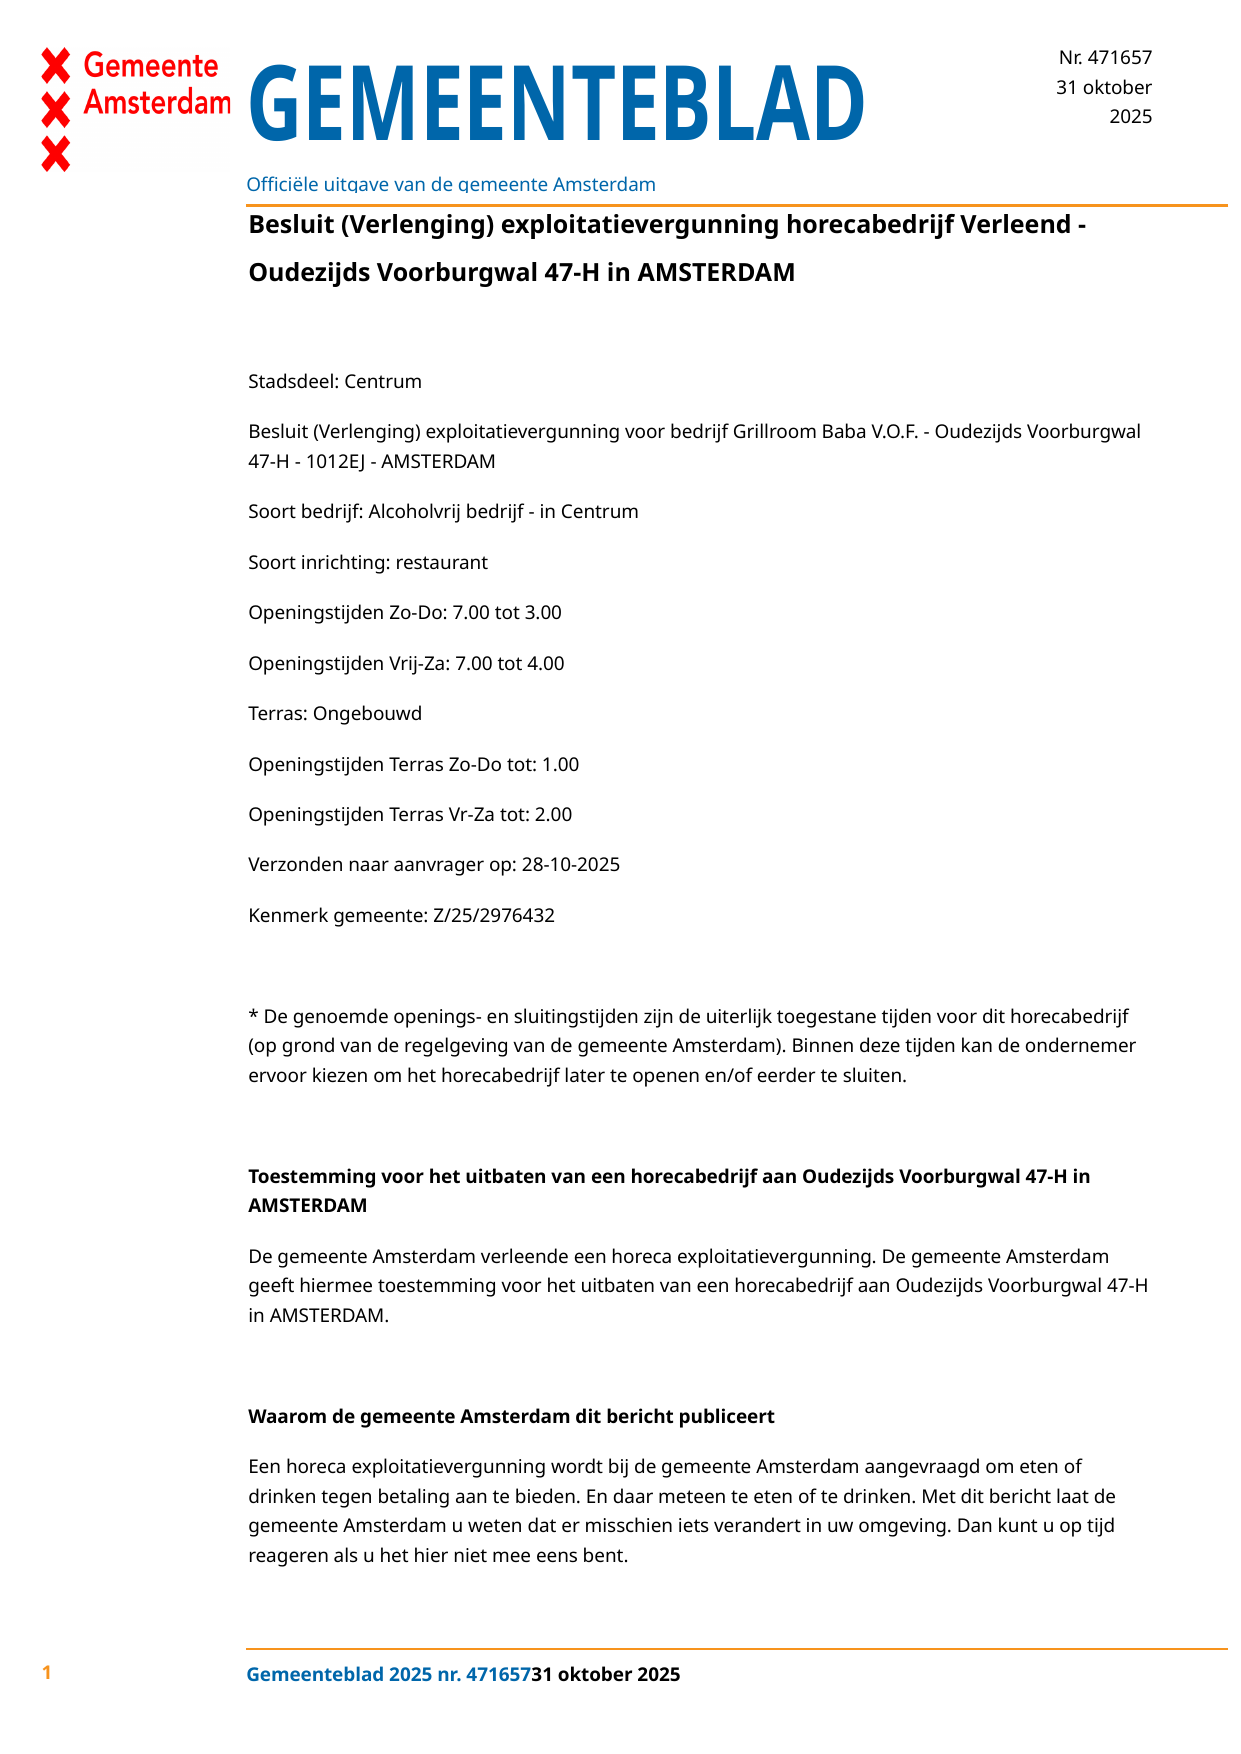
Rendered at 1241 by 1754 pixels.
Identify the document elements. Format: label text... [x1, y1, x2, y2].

text Openingstijden Vrij-Za: 7.00 tot 4.00 [248, 650, 1152, 676]
text * De genoemde openings- en sluitingstijden zijn de uiterlijk toegestane tijden voor dit horecabedrijf (op grond van de regelgeving van de gemeente Amsterdam). Binnen deze tijden kan de ondernemer ervoor kiezen om het horecabedrijf later te openen en/of eerder te sluiten. [248, 1003, 1152, 1088]
picture [41, 47, 231, 172]
text Openingstijden Terras Zo-Do tot: 1.00 [248, 751, 1152, 777]
text Toestemming voor het uitbaten van een horecabedrijf aan Oudezijds Voorburgwal 47-H in AMSTERDAM [248, 1163, 1152, 1218]
text Openingstijden Zo-Do: 7.00 tot 3.00 [248, 599, 1152, 625]
text De gemeente Amsterdam verleende een horeca exploitatievergunning. De gemeente Amsterdam geeft hiermee toestemming voor het uitbaten van een horecabedrijf aan Oudezijds Voorburgwal 47-H in AMSTERDAM. [248, 1243, 1152, 1328]
text Besluit (Verlenging) exploitatievergunning voor bedrijf Grillroom Baba V.O.F. - Oudezijds Voorburgwal 47-H - 1012EJ - AMSTERDAM [248, 419, 1152, 474]
text Kenmerk gemeente: Z/25/2976432 [248, 902, 1152, 928]
text Een horeca exploitatievergunning wordt bij de gemeente Amsterdam aangevraagd om eten of drinken tegen betaling aan te bieden. En daar meteen te eten of te drinken. Met dit bericht laat de gemeente Amsterdam u weten dat er misschien iets verandert in uw omgeving. Dan kunt u op tijd reageren als u het hier niet mee eens bent. [248, 1453, 1152, 1568]
text Openingstijden Terras Vr-Za tot: 2.00 [248, 801, 1152, 827]
text Waarom de gemeente Amsterdam dit bericht publiceert [248, 1403, 1152, 1429]
text Besluit (Verlenging) exploitatievergunning horecabedrijf Verleend - Oudezijds Voorburgwal 47-H in AMSTERDAM [248, 207, 1152, 288]
text Stadsdeel: Centrum [248, 368, 1152, 394]
text Soort bedrijf: Alcoholvrij bedrijf - in Centrum [248, 499, 1152, 524]
text Soort inrichting: restaurant [248, 549, 1152, 575]
text Terras: Ongebouwd [248, 700, 1152, 726]
text Verzonden naar aanvrager op: 28-10-2025 [248, 852, 1152, 877]
